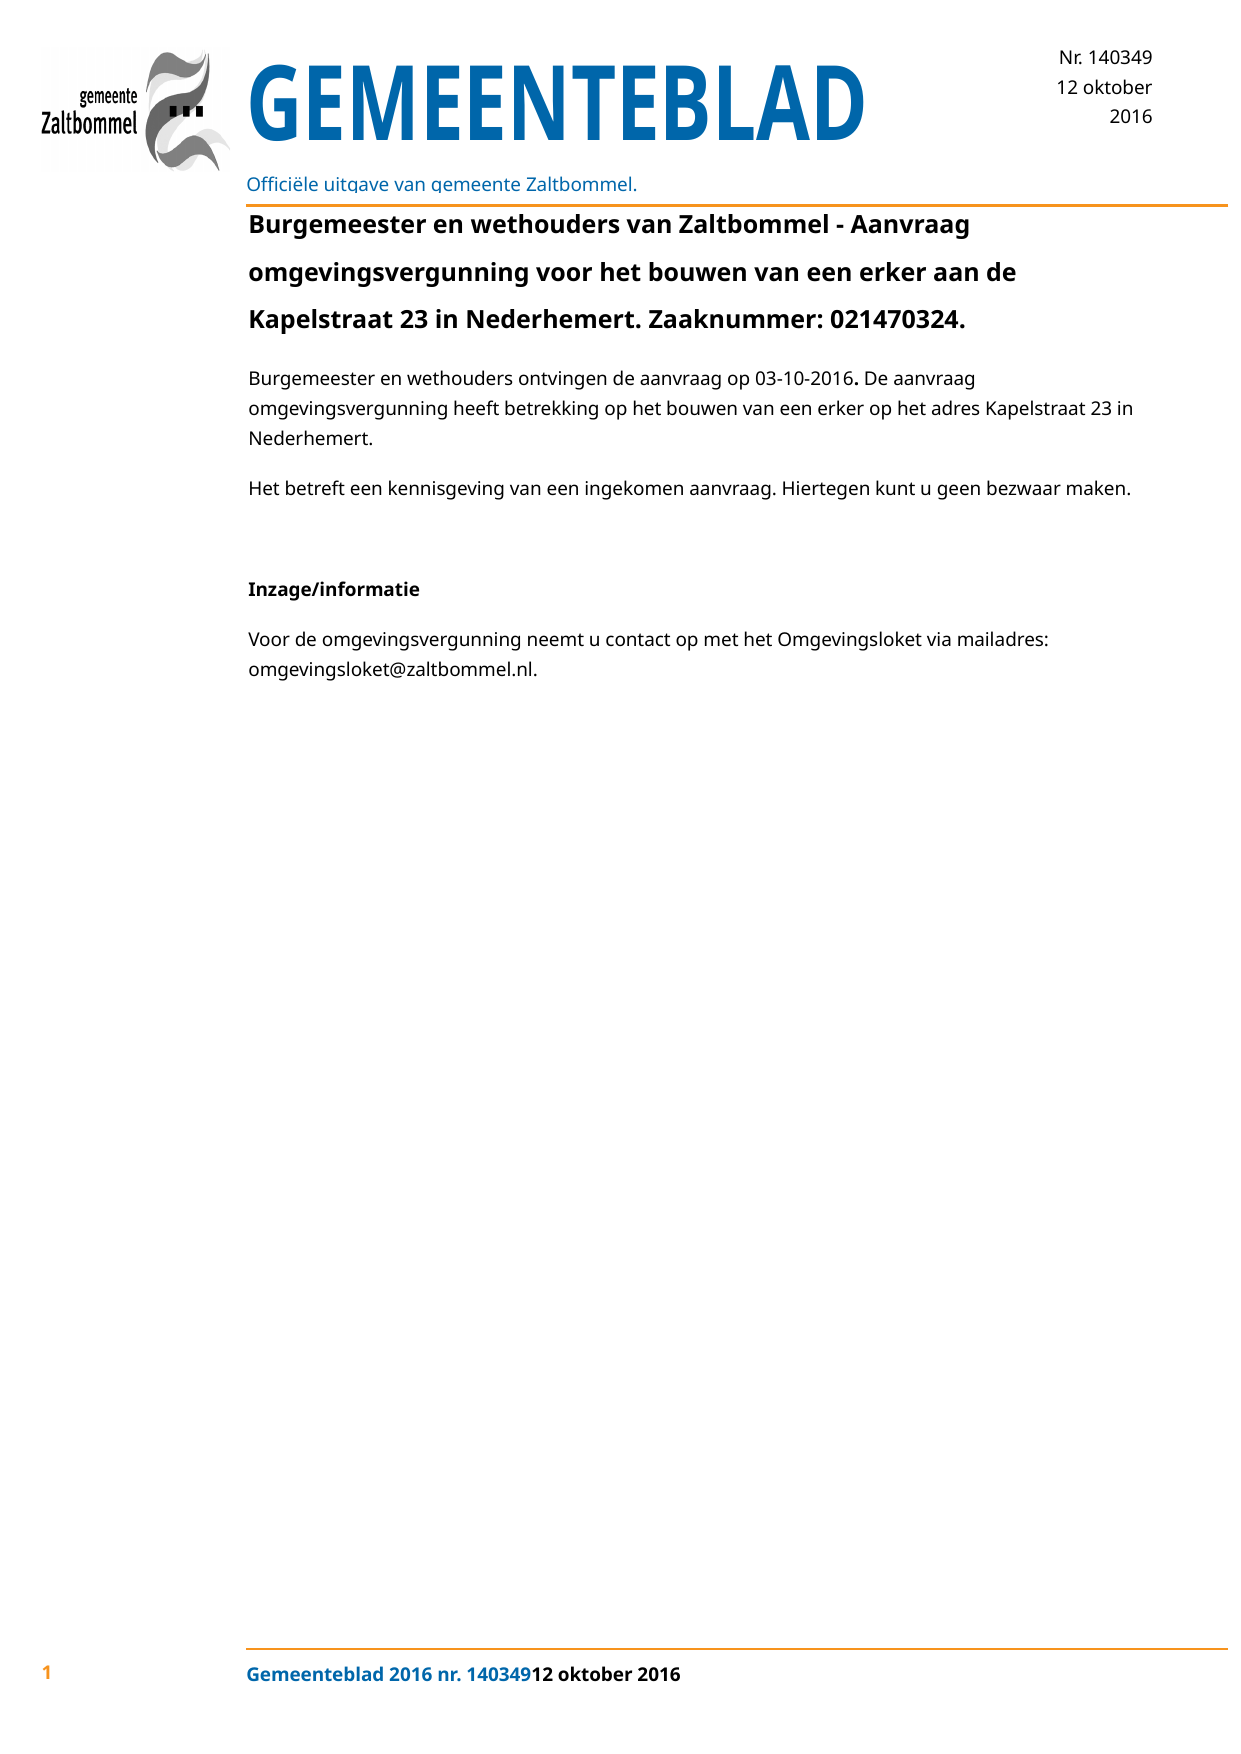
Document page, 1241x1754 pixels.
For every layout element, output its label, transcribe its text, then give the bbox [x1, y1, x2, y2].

text Burgemeester en wethouders ontvingen de aanvraag op 03-10-2016. De aanvraag omgevingsvergunning heeft betrekking op het bouwen van een erker op het adres Kapelstraat 23 in Nederhemert. [248, 366, 1152, 450]
text Het betreft een kennisgeving van een ingekomen aanvraag. Hiertegen kunt u geen bezwaar maken. [248, 475, 1152, 501]
text Burgemeester en wethouders van Zaltbommel - Aanvraag omgevingsvergunning voor het bouwen van een erker aan de Kapelstraat 23 in Nederhemert. Zaaknummer: 021470324. [248, 207, 1152, 336]
text Inzage/informatie [248, 576, 1152, 602]
text Voor de omgevingsvergunning neemt u contact op met het Omgevingsloket via mailadres: omgevingsloket@zaltbommel.nl. [248, 626, 1152, 682]
picture [41, 47, 231, 172]
